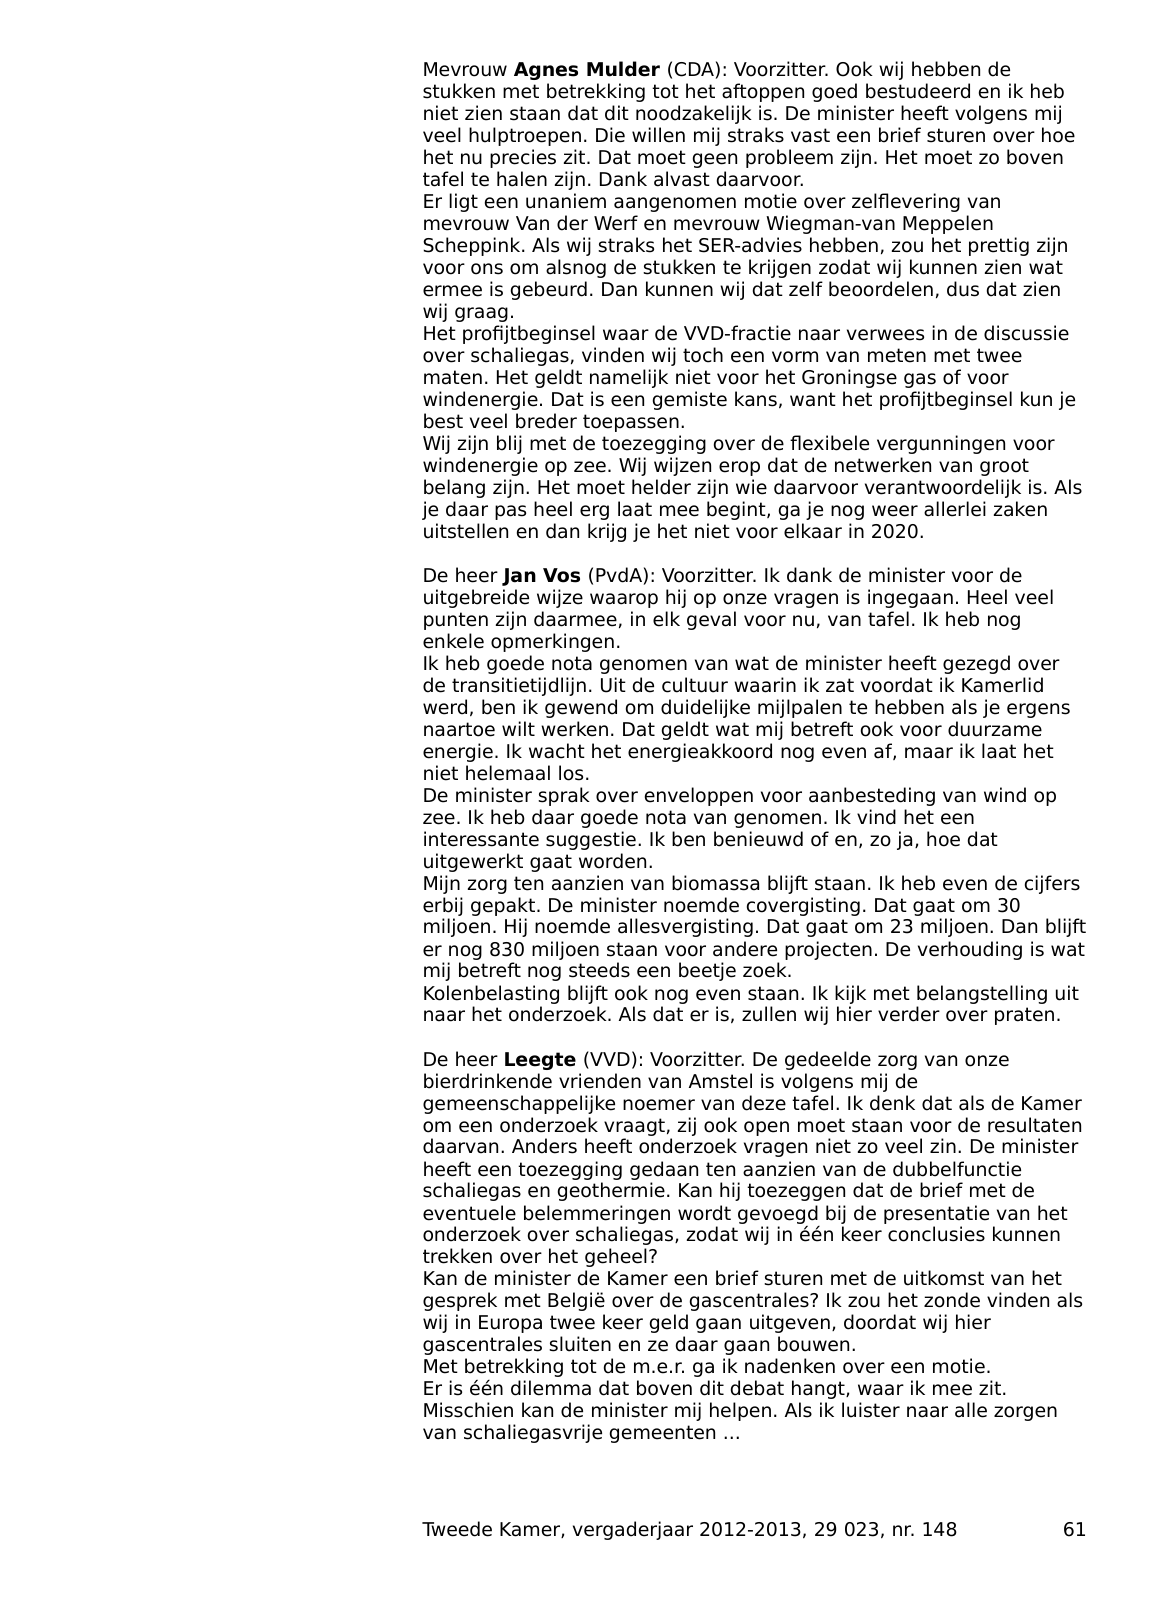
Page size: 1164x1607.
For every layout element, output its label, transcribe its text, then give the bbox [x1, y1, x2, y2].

text Ik heb goede nota genomen van wat de minister heeft gezegd over de transitietijdlijn. Uit de cultuur waarin ik zat voordat ik Kamerlid werd, ben ik gewend om duidelijke mijlpalen te hebben als je ergens naartoe wilt werken. Dat geldt wat mij betreft ook voor duurzame energie. Ik wacht het energieakkoord nog even af, maar ik laat het niet helemaal los. [422, 653, 1087, 784]
text Mevrouw Agnes Mulder (CDA): Voorzitter. Ook wij hebben de stukken met betrekking tot het aftoppen goed bestudeerd en ik heb niet zien staan dat dit noodzakelijk is. De minister heeft volgens mij veel hulptroepen. Die willen mij straks vast een brief sturen over hoe het nu precies zit. Dat moet geen probleem zijn. Het moet zo boven tafel te halen zijn. Dank alvast daarvoor. [422, 59, 1087, 191]
text De heer Jan Vos (PvdA): Voorzitter. Ik dank de minister voor de uitgebreide wijze waarop hij op onze vragen is ingegaan. Heel veel punten zijn daarmee, in elk geval voor nu, van tafel. Ik heb nog enkele opmerkingen. [422, 565, 1087, 653]
text Er is één dilemma dat boven dit debat hangt, waar ik mee zit. Misschien kan de minister mij helpen. Als ik luister naar alle zorgen van schaliegasvrije gemeenten ... [422, 1378, 1087, 1444]
text Met betrekking tot de m.e.r. ga ik nadenken over een motie. [422, 1356, 1087, 1378]
text Kolenbelasting blijft ook nog even staan. Ik kijk met belangstelling uit naar het onderzoek. Als dat er is, zullen wij hier verder over praten. [422, 982, 1087, 1026]
text Wij zijn blij met de toezegging over de flexibele vergunningen voor windenergie op zee. Wij wijzen erop dat de netwerken van groot belang zijn. Het moet helder zijn wie daarvoor verantwoordelijk is. Als je daar pas heel erg laat mee begint, ga je nog weer allerlei zaken uitstellen en dan krijg je het niet voor elkaar in 2020. [422, 433, 1087, 543]
text Mijn zorg ten aanzien van biomassa blijft staan. Ik heb even de cijfers erbij gepakt. De minister noemde covergisting. Dat gaat om 30 miljoen. Hij noemde allesvergisting. Dat gaat om 23 miljoen. Dan blijft er nog 830 miljoen staan voor andere projecten. De verhouding is wat mij betreft nog steeds een beetje zoek. [422, 872, 1087, 982]
text Er ligt een unaniem aangenomen motie over zelflevering van mevrouw Van der Werf en mevrouw Wiegman-van Meppelen Scheppink. Als wij straks het SER-advies hebben, zou het prettig zijn voor ons om alsnog de stukken te krijgen zodat wij kunnen zien wat ermee is gebeurd. Dan kunnen wij dat zelf beoordelen, dus dat zien wij graag. [422, 191, 1087, 323]
text De minister sprak over enveloppen voor aanbesteding van wind op zee. Ik heb daar goede nota van genomen. Ik vind het een interessante suggestie. Ik ben benieuwd of en, zo ja, hoe dat uitgewerkt gaat worden. [422, 784, 1087, 872]
text Het profijtbeginsel waar de VVD-fractie naar verwees in de discussie over schaliegas, vinden wij toch een vorm van meten met twee maten. Het geldt namelijk niet voor het Groningse gas of voor windenergie. Dat is een gemiste kans, want het profijtbeginsel kun je best veel breder toepassen. [422, 323, 1087, 433]
text De heer Leegte (VVD): Voorzitter. De gedeelde zorg van onze bierdrinkende vrienden van Amstel is volgens mij de gemeenschappelijke noemer van deze tafel. Ik denk dat als de Kamer om een onderzoek vraagt, zij ook open moet staan voor de resultaten daarvan. Anders heeft onderzoek vragen niet zo veel zin. De minister heeft een toezegging gedaan ten aanzien van de dubbelfunctie schaliegas en geothermie. Kan hij toezeggen dat de brief met de eventuele belemmeringen wordt gevoegd bij de presentatie van het onderzoek over schaliegas, zodat wij in één keer conclusies kunnen trekken over het geheel? [422, 1048, 1087, 1268]
text Kan de minister de Kamer een brief sturen met de uitkomst van het gesprek met België over de gascentrales? Ik zou het zonde vinden als wij in Europa twee keer geld gaan uitgeven, doordat wij hier gascentrales sluiten en ze daar gaan bouwen. [422, 1268, 1087, 1356]
